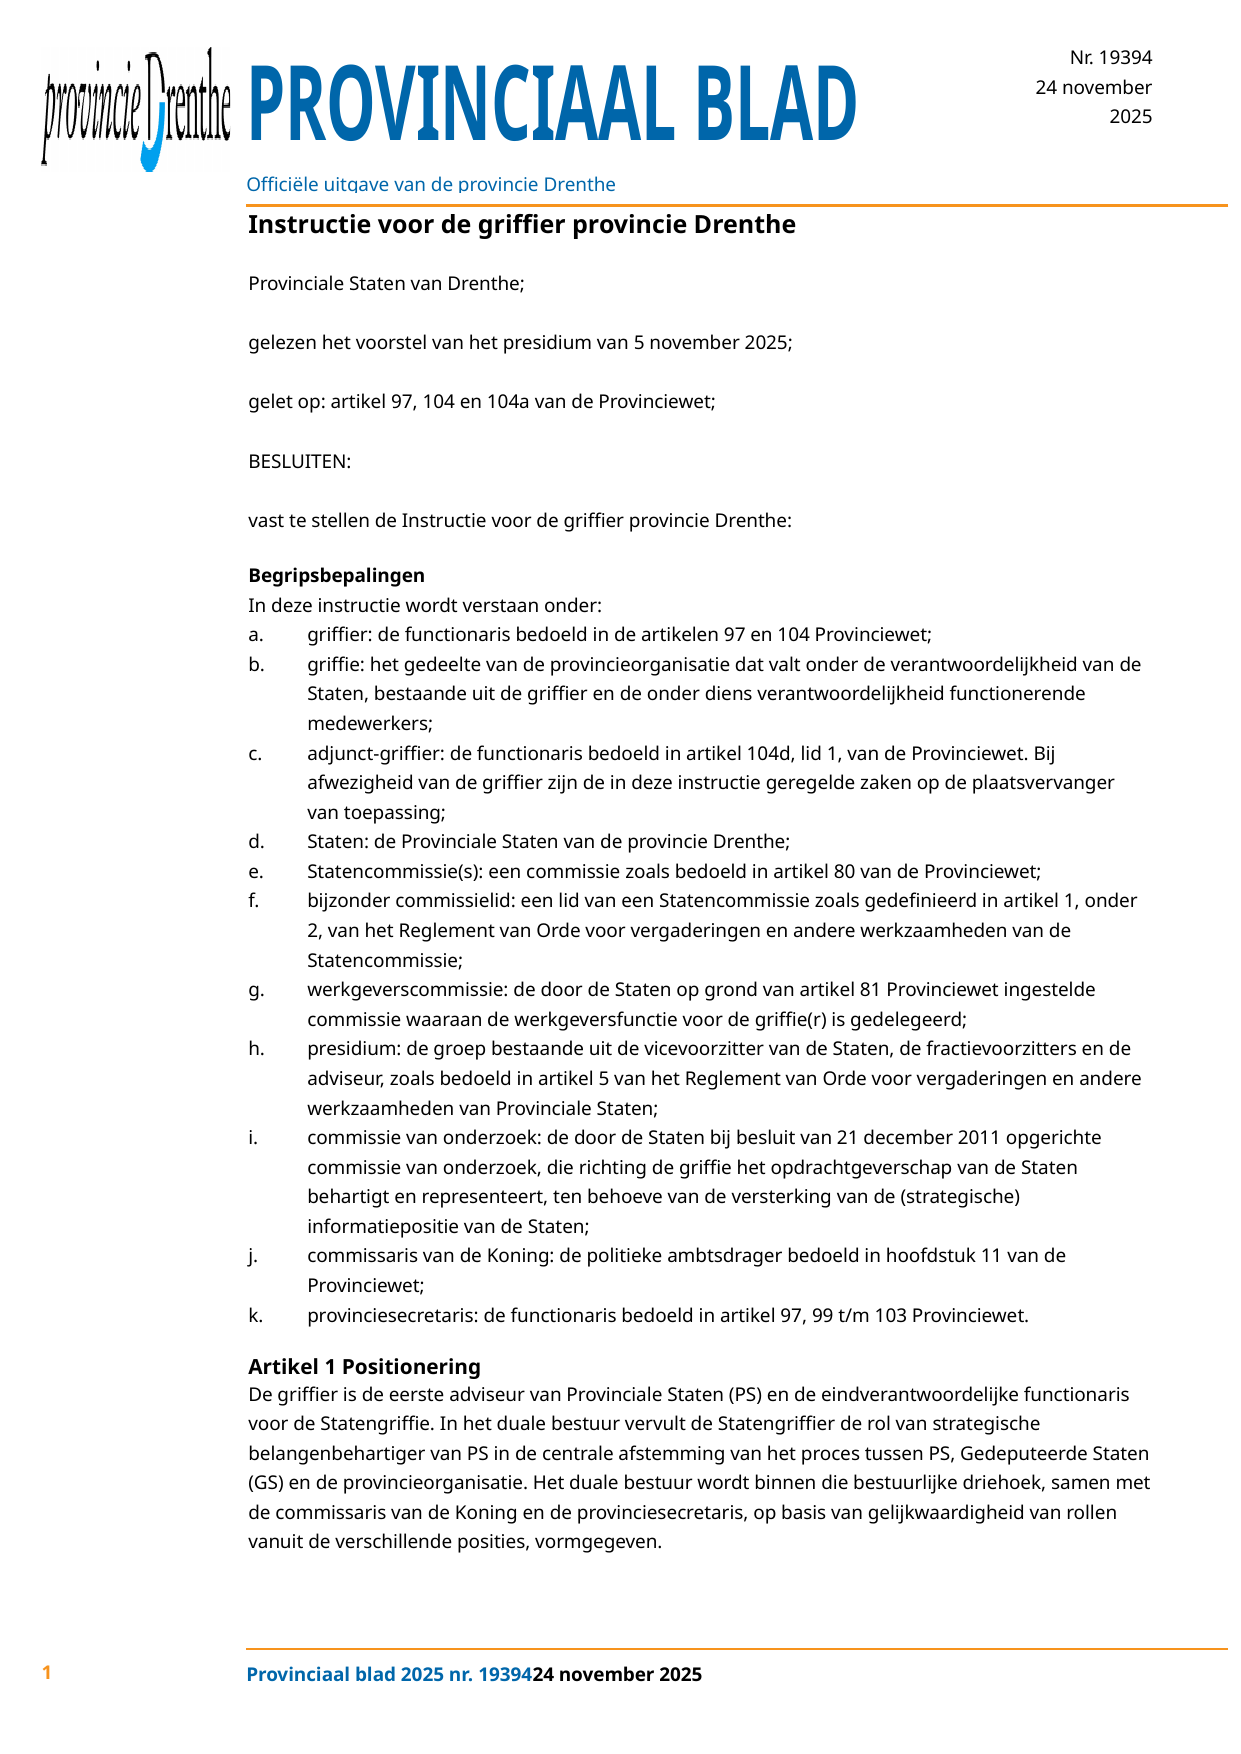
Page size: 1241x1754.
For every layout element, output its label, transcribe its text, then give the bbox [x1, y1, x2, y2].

list presidium: de groep bestaande uit de vicevoorzitter van de Staten, de fractievoorzitters en de adviseur, zoals bedoeld in artikel 5 van het Reglement van Orde voor vergaderingen en andere werkzaamheden van Provinciale Staten; [248, 1036, 1152, 1121]
text In deze instructie wordt verstaan onder: [248, 592, 1152, 618]
list provinciesecretaris: de functionaris bedoeld in artikel 97, 99 t/m 103 Provinciewet. [248, 1302, 1152, 1328]
list bijzonder commissielid: een lid van een Statencommissie zoals gedefinieerd in artikel 1, onder 2, van het Reglement van Orde voor vergaderingen en andere werkzaamheden van de Statencommissie; [248, 888, 1152, 973]
list Statencommissie(s): een commissie zoals bedoeld in artikel 80 van de Provinciewet; [248, 858, 1152, 884]
list commissaris van de Koning: de politieke ambtsdrager bedoeld in hoofdstuk 11 van de Provinciewet; [248, 1243, 1152, 1298]
text Begripsbepalingen [248, 562, 1152, 588]
text gelet op: artikel 97, 104 en 104a van de Provinciewet; [248, 389, 1152, 414]
list commissie van onderzoek: de door de Staten bij besluit van 21 december 2011 opgerichte commissie van onderzoek, die richting de griffie het opdrachtgeverschap van de Staten behartigt en representeert, ten behoeve van de versterking van de (strategische) informatiepositie van de Staten; [248, 1124, 1152, 1239]
text gelezen het voorstel van het presidium van 5 november 2025; [248, 329, 1152, 355]
picture [41, 47, 231, 172]
list adjunct-griffier: de functionaris bedoeld in artikel 104d, lid 1, van de Provinciewet. Bij afwezigheid van de griffier zijn de in deze instructie geregelde zaken op de plaatsvervanger van toepassing; [248, 740, 1152, 825]
list griffie: het gedeelte van de provincieorganisatie dat valt onder de verantwoordelijkheid van de Staten, bestaande uit de griffier en de onder diens verantwoordelijkheid functionerende medewerkers; [248, 651, 1152, 736]
list Staten: de Provinciale Staten van de provincie Drenthe; [248, 828, 1152, 854]
list werkgeverscommissie: de door de Staten op grond van artikel 81 Provinciewet ingestelde commissie waaraan de werkgeversfunctie voor de griffie(r) is gedelegeerd; [248, 976, 1152, 1032]
text Provinciale Staten van Drenthe; [248, 270, 1152, 296]
text vast te stellen de Instructie voor de griffier provincie Drenthe: [248, 507, 1152, 533]
text Artikel 1 Positionering [248, 1352, 1152, 1381]
text De griffier is de eerste adviseur van Provinciale Staten (PS) en de eindverantwoordelijke functionaris voor de Statengriffie. In het duale bestuur vervult de Statengriffier de rol van strategische belangenbehartiger van PS in de centrale afstemming van het proces tussen PS, Gedeputeerde Staten (GS) en de provincieorganisatie. Het duale bestuur wordt binnen die bestuurlijke driehoek, samen met de commissaris van de Koning en de provinciesecretaris, op basis van gelijkwaardigheid van rollen vanuit de verschillende posities, vormgegeven. [248, 1381, 1152, 1554]
text Instructie voor de griffier provincie Drenthe [248, 207, 1152, 241]
text BESLUITEN: [248, 448, 1152, 473]
list griffier: de functionaris bedoeld in de artikelen 97 en 104 Provinciewet; [248, 621, 1152, 647]
